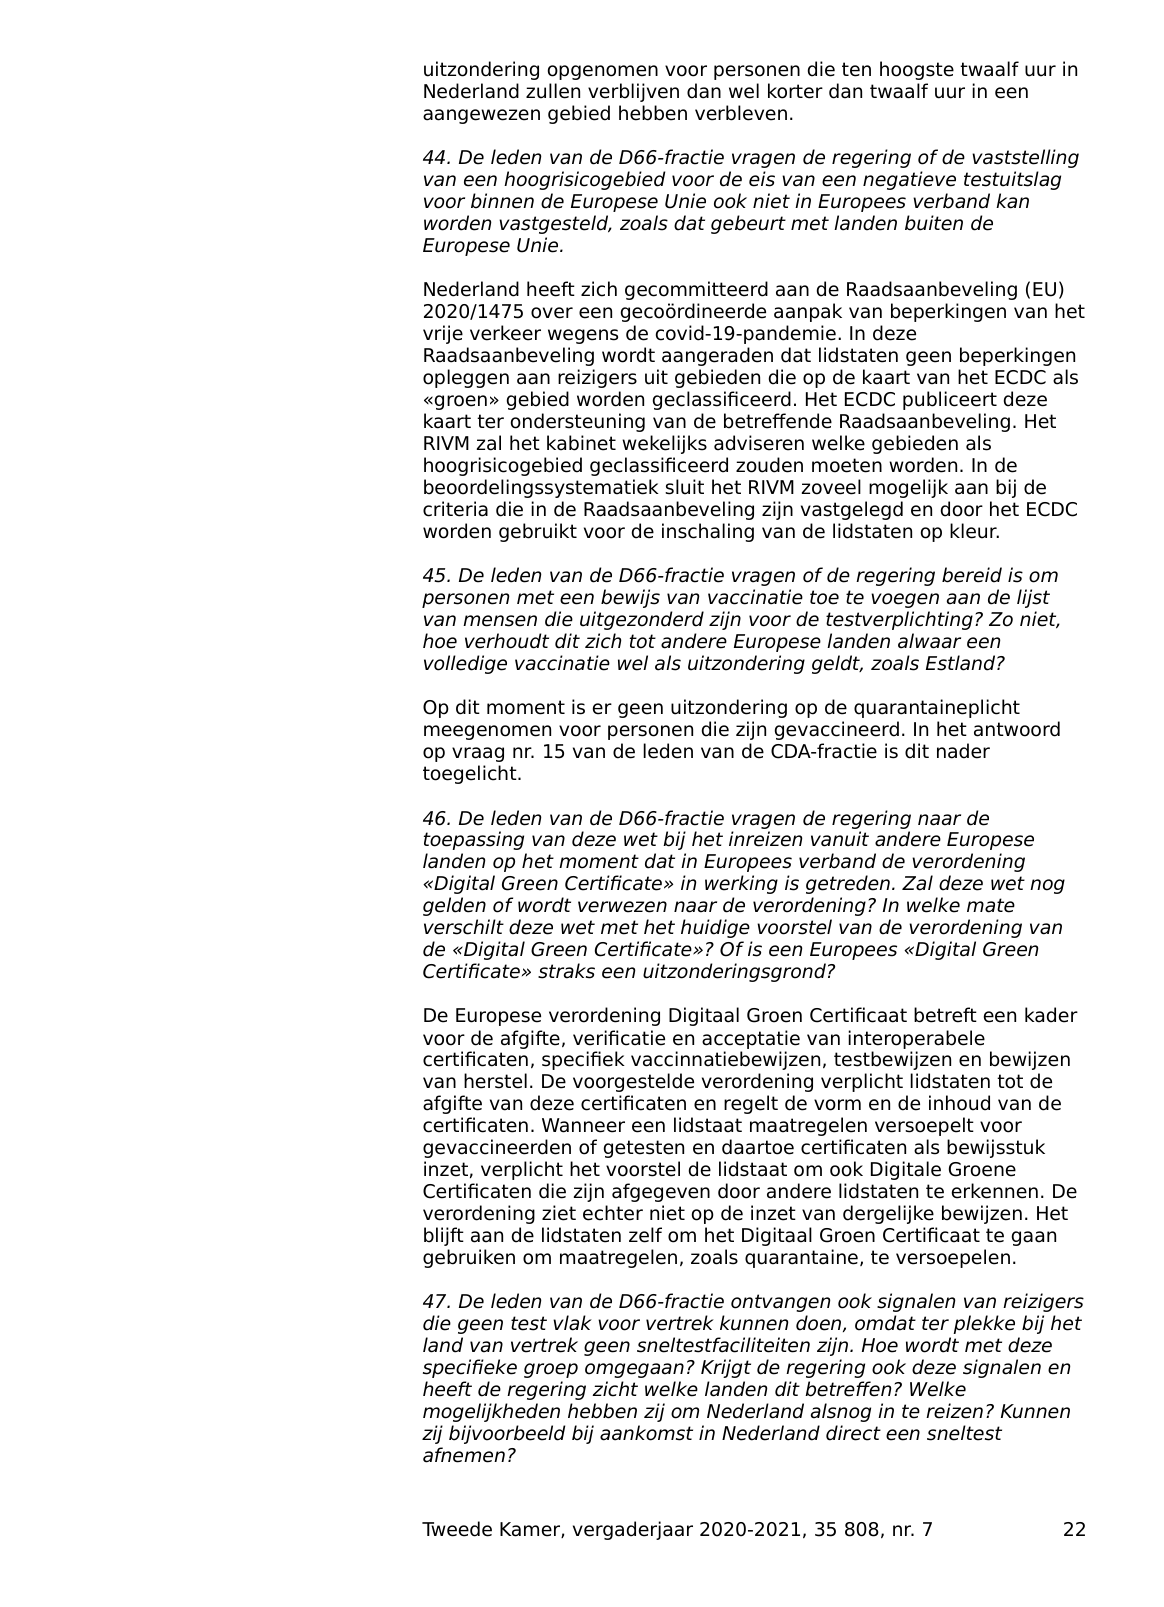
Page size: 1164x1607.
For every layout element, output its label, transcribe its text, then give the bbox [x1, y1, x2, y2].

text 44. De leden van de D66-fractie vragen de regering of de vaststelling van een hoogrisicogebied voor de eis van een negatieve testuitslag voor binnen de Europese Unie ook niet in Europees verband kan worden vastgesteld, zoals dat gebeurt met landen buiten de Europese Unie. [422, 147, 1087, 257]
text 46. De leden van de D66-fractie vragen de regering naar de toepassing van deze wet bij het inreizen vanuit andere Europese landen op het moment dat in Europees verband de verordening «Digital Green Certificate» in werking is getreden. Zal deze wet nog gelden of wordt verwezen naar de verordening? In welke mate verschilt deze wet met het huidige voorstel van de verordening van de «Digital Green Certificate»? Of is een Europees «Digital Green Certificate» straks een uitzonderingsgrond? [422, 807, 1087, 983]
text 47. De leden van de D66-fractie ontvangen ook signalen van reizigers die geen test vlak voor vertrek kunnen doen, omdat ter plekke bij het land van vertrek geen sneltestfaciliteiten zijn. Hoe wordt met deze specifieke groep omgegaan? Krijgt de regering ook deze signalen en heeft de regering zicht welke landen dit betreffen? Welke mogelijkheden hebben zij om Nederland alsnog in te reizen? Kunnen zij bijvoorbeeld bij aankomst in Nederland direct een sneltest afnemen? [422, 1291, 1087, 1467]
text uitzondering opgenomen voor personen die ten hoogste twaalf uur in Nederland zullen verblijven dan wel korter dan twaalf uur in een aangewezen gebied hebben verbleven. [422, 59, 1087, 125]
text Op dit moment is er geen uitzondering op de quarantaineplicht meegenomen voor personen die zijn gevaccineerd. In het antwoord op vraag nr. 15 van de leden van de CDA-fractie is dit nader toegelicht. [422, 697, 1087, 785]
text 45. De leden van de D66-fractie vragen of de regering bereid is om personen met een bewijs van vaccinatie toe te voegen aan de lijst van mensen die uitgezonderd zijn voor de testverplichting? Zo niet, hoe verhoudt dit zich tot andere Europese landen alwaar een volledige vaccinatie wel als uitzondering geldt, zoals Estland? [422, 565, 1087, 675]
text De Europese verordening Digitaal Groen Certificaat betreft een kader voor de afgifte, verificatie en acceptatie van interoperabele certificaten, specifiek vaccinnatiebewijzen, testbewijzen en bewijzen van herstel. De voorgestelde verordening verplicht lidstaten tot de afgifte van deze certificaten en regelt de vorm en de inhoud van de certificaten. Wanneer een lidstaat maatregelen versoepelt voor gevaccineerden of getesten en daartoe certificaten als bewijsstuk inzet, verplicht het voorstel de lidstaat om ook Digitale Groene Certificaten die zijn afgegeven door andere lidstaten te erkennen. De verordening ziet echter niet op de inzet van dergelijke bewijzen. Het blijft aan de lidstaten zelf om het Digitaal Groen Certificaat te gaan gebruiken om maatregelen, zoals quarantaine, te versoepelen. [422, 1005, 1087, 1269]
text Nederland heeft zich gecommitteerd aan de Raadsaanbeveling (EU) 2020/1475 over een gecoördineerde aanpak van beperkingen van het vrije verkeer wegens de covid-19-pandemie. In deze Raadsaanbeveling wordt aangeraden dat lidstaten geen beperkingen opleggen aan reizigers uit gebieden die op de kaart van het ECDC als «groen» gebied worden geclassificeerd. Het ECDC publiceert deze kaart ter ondersteuning van de betreffende Raadsaanbeveling. Het RIVM zal het kabinet wekelijks adviseren welke gebieden als hoogrisicogebied geclassificeerd zouden moeten worden. In de beoordelingssystematiek sluit het RIVM zoveel mogelijk aan bij de criteria die in de Raadsaanbeveling zijn vastgelegd en door het ECDC worden gebruikt voor de inschaling van de lidstaten op kleur. [422, 279, 1087, 543]
